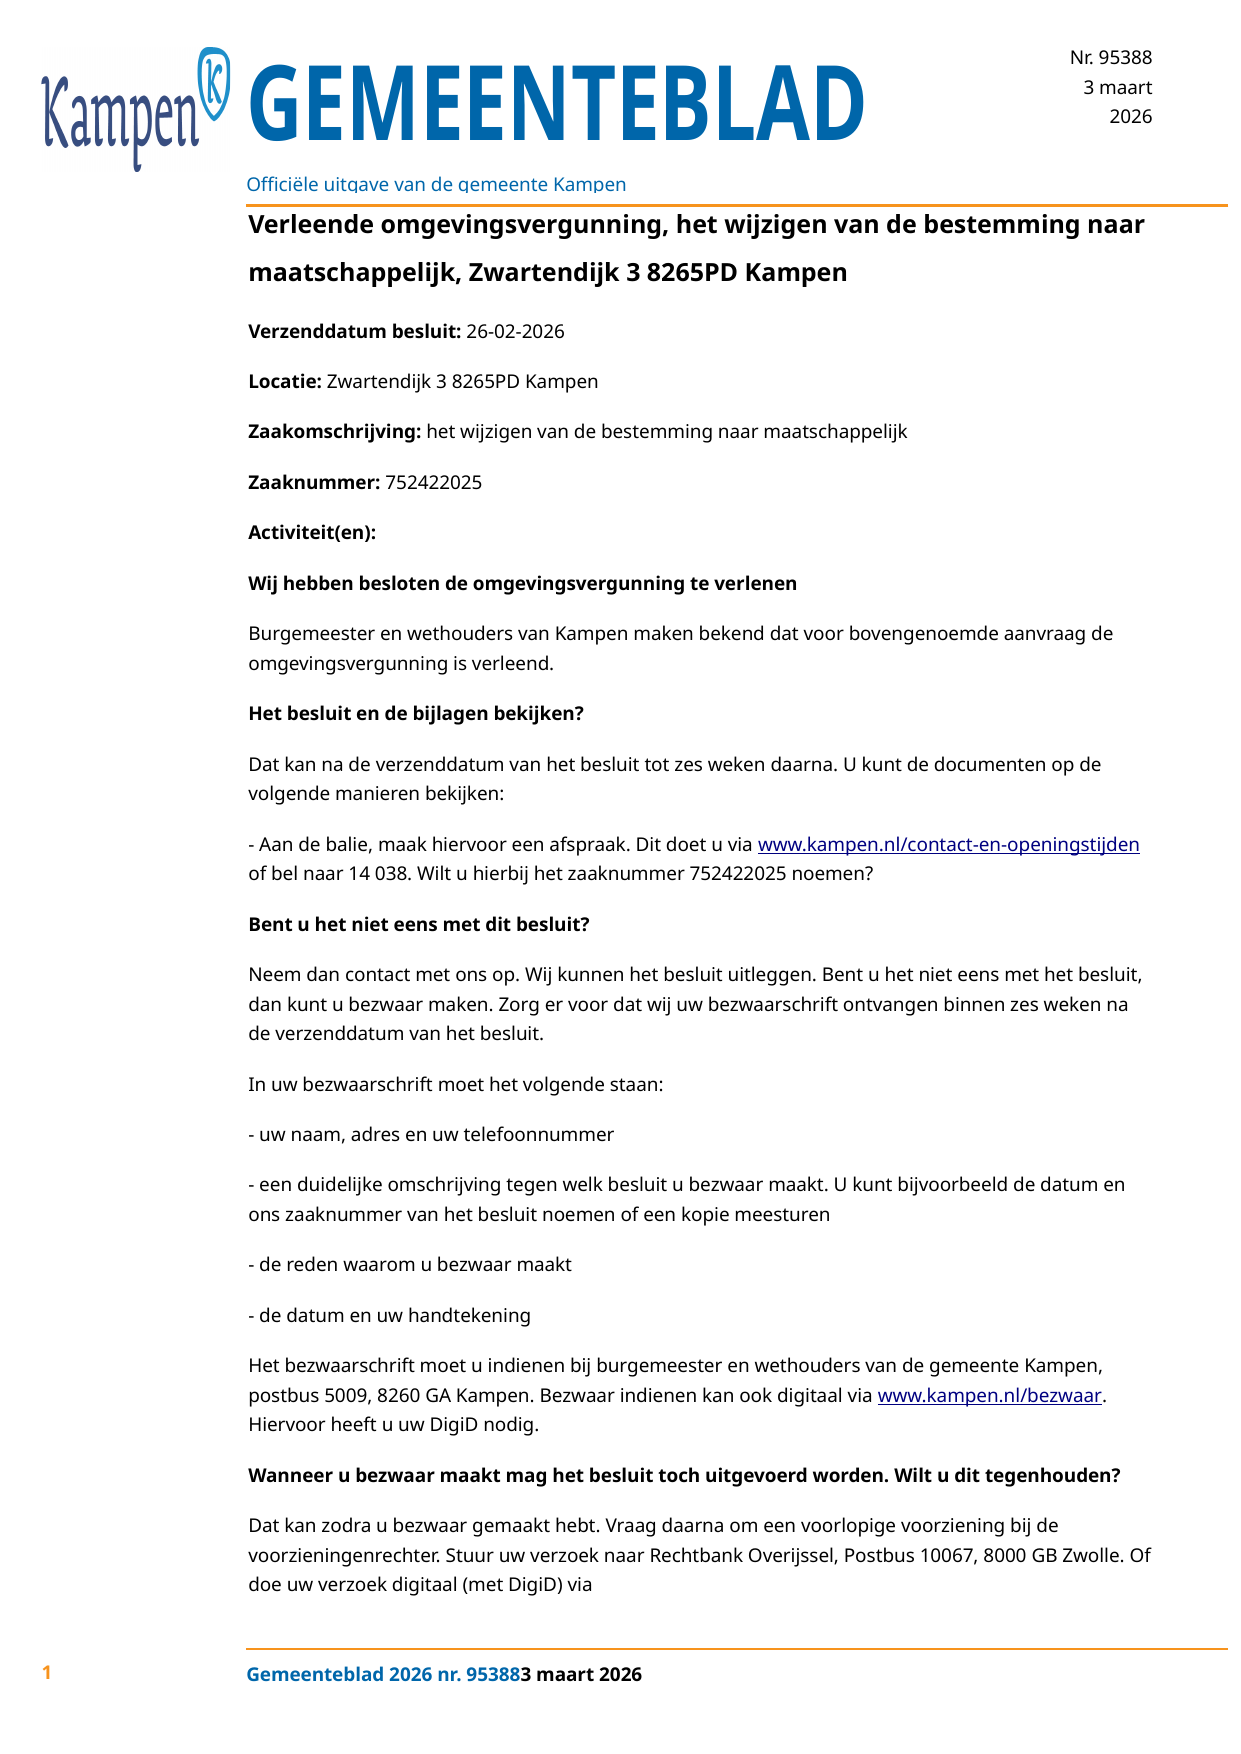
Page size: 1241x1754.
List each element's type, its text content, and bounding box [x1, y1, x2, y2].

text - Aan de balie, maak hiervoor een afspraak. Dit doet u via www.kampen.nl/contact-en-openingstijden of bel naar 14 038. Wilt u hierbij het zaaknummer 752422025 noemen? [248, 831, 1152, 886]
text Zaakomschrijving: het wijzigen van de bestemming naar maatschappelijk [248, 419, 1152, 444]
text - uw naam, adres en uw telefoonnummer [248, 1121, 1152, 1147]
text - de datum en uw handtekening [248, 1302, 1152, 1328]
text Het bezwaarschrift moet u indienen bij burgemeester en wethouders van de gemeente Kampen, postbus 5009, 8260 GA Kampen. Bezwaar indienen kan ook digitaal via www.kampen.nl/bezwaar. Hiervoor heeft u uw DigiD nodig. [248, 1352, 1152, 1437]
text Bent u het niet eens met dit besluit? [248, 911, 1152, 937]
text Verleende omgevingsvergunning, het wijzigen van de bestemming naar maatschappelijk, Zwartendijk 3 8265PD Kampen [248, 207, 1152, 288]
text Zaaknummer: 752422025 [248, 469, 1152, 495]
text Activiteit(en): [248, 519, 1152, 545]
text Neem dan contact met ons op. Wij kunnen het besluit uitleggen. Bent u het niet eens met het besluit, dan kunt u bezwaar maken. Zorg er voor dat wij uw bezwaarschrift ontvangen binnen zes weken na de verzenddatum van het besluit. [248, 961, 1152, 1046]
text Locatie: Zwartendijk 3 8265PD Kampen [248, 368, 1152, 394]
text Wij hebben besloten de omgevingsvergunning te verlenen [248, 570, 1152, 596]
text Wanneer u bezwaar maakt mag het besluit toch uitgevoerd worden. Wilt u dit tegenhouden? [248, 1462, 1152, 1488]
text Dat kan zodra u bezwaar gemaakt hebt. Vraag daarna om een voorlopige voorziening bij de voorzieningenrechter. Stuur uw verzoek naar Rechtbank Overijssel, Postbus 10067, 8000 GB Zwolle. Of doe uw verzoek digitaal (met DigiD) via [248, 1512, 1152, 1597]
text - een duidelijke omschrijving tegen welk besluit u bezwaar maakt. U kunt bijvoorbeeld de datum en ons zaaknummer van het besluit noemen of een kopie meesturen [248, 1172, 1152, 1227]
text - de reden waarom u bezwaar maakt [248, 1252, 1152, 1277]
text Verzenddatum besluit: 26-02-2026 [248, 318, 1152, 344]
text In uw bezwaarschrift moet het volgende staan: [248, 1071, 1152, 1097]
text Het besluit en de bijlagen bekijken? [248, 700, 1152, 726]
text Burgemeester en wethouders van Kampen maken bekend dat voor bovengenoemde aanvraag de omgevingsvergunning is verleend. [248, 620, 1152, 676]
text Dat kan na de verzenddatum van het besluit tot zes weken daarna. U kunt de documenten op de volgende manieren bekijken: [248, 751, 1152, 806]
picture [41, 47, 231, 172]
